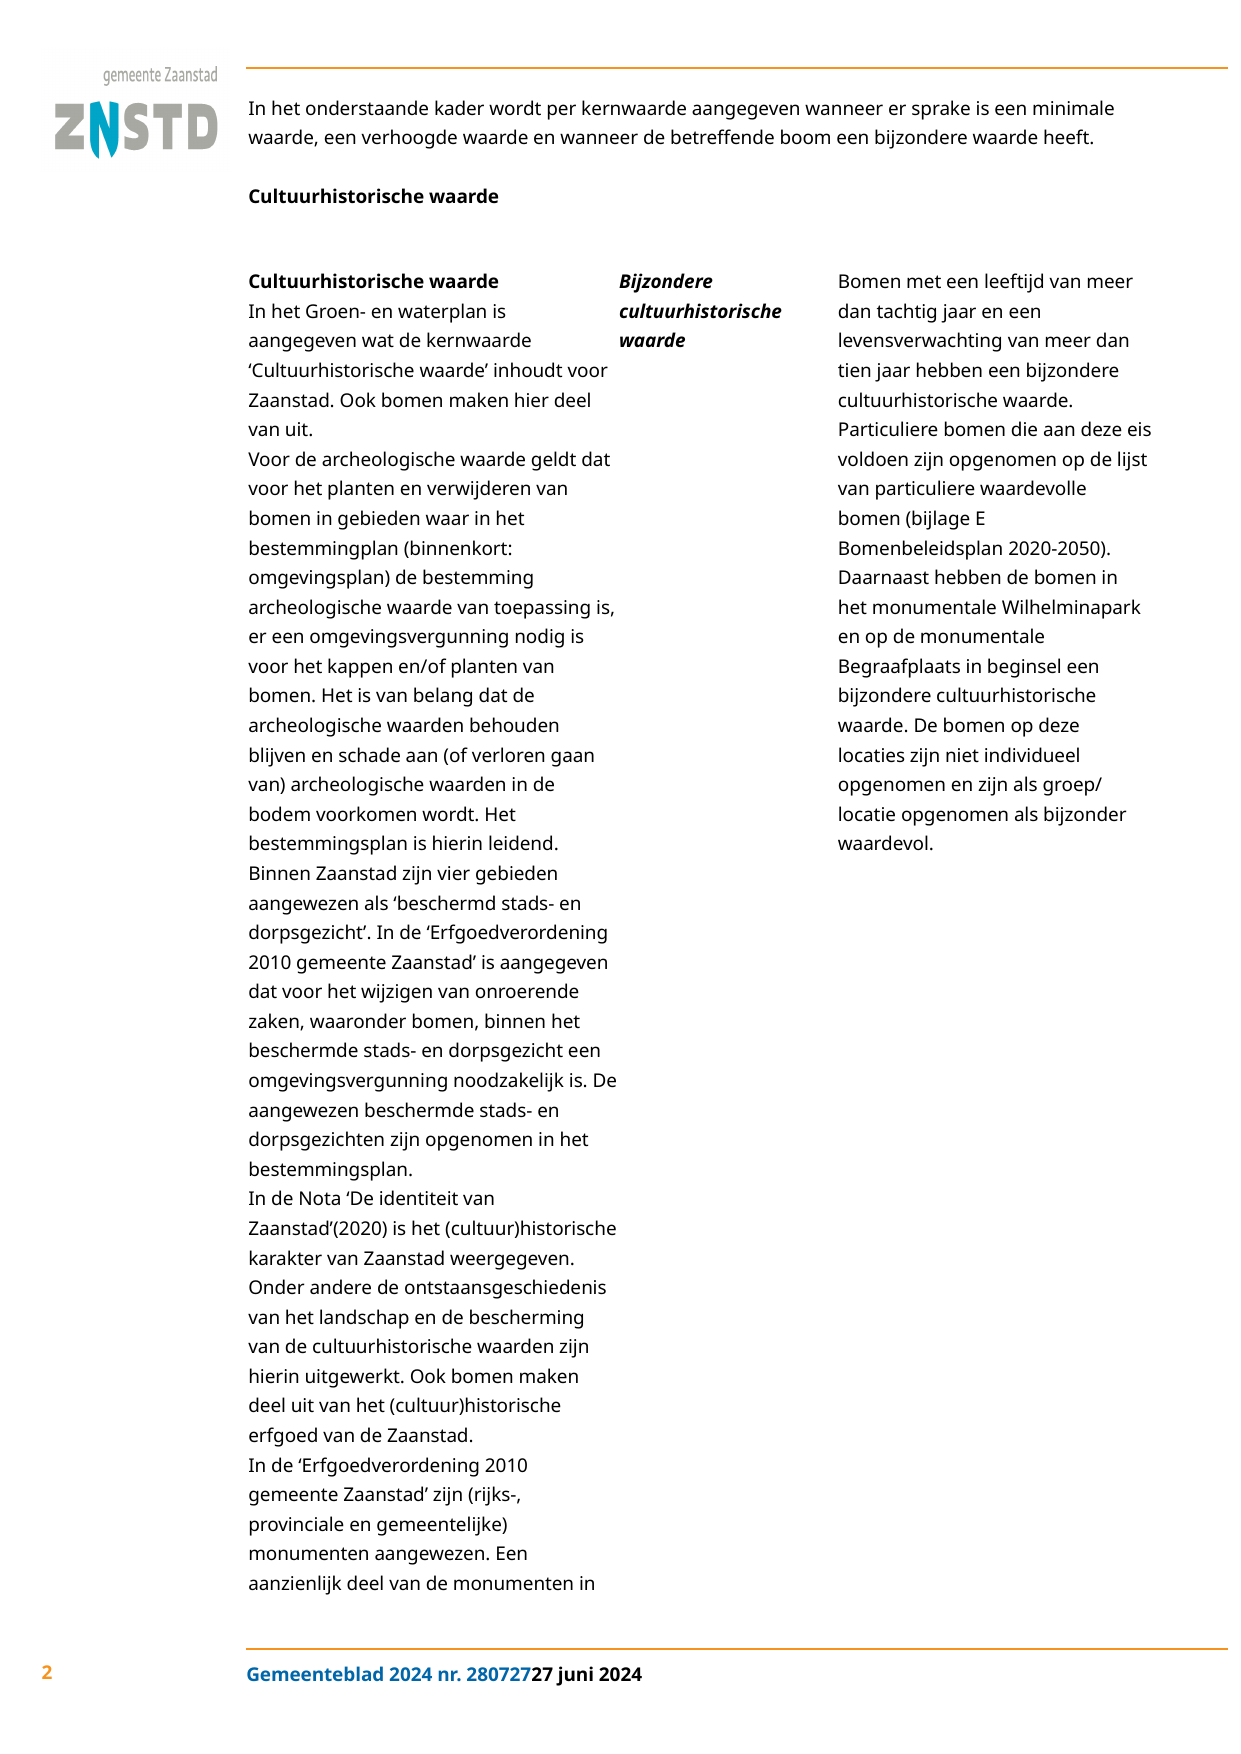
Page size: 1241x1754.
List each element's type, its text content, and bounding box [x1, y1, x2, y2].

picture [41, 47, 231, 172]
table_header [248, 243, 1152, 268]
table_cell Cultuurhistorische waarde In het Groen- en waterplan is aangegeven wat de kernwaarde ‘Cultuurhistorische waarde’ inhoudt voor Zaanstad. Ook bomen maken hier deel van uit. Voor de archeologische waarde geldt dat voor het planten en verwijderen van bomen in gebieden waar in het bestemmingplan (binnenkort: omgevingsplan) de bestemming archeologische waarde van toepassing is, er een omgevingsvergunning nodig is voor het kappen en/of planten van bomen. Het is van belang dat de archeologische waarden behouden blijven en schade aan (of verloren gaan van) archeologische waarden in de bodem voorkomen wordt. Het bestemmingsplan is hierin leidend. Binnen Zaanstad zijn vier gebieden aangewezen als ‘beschermd stads- en dorpsgezicht’. In de ‘Erfgoedverordening 2010 gemeente Zaanstad’ is aangegeven dat voor het wijzigen van onroerende zaken, waaronder bomen, binnen het beschermde stads- en dorpsgezicht een omgevingsvergunning noodzakelijk is. De aangewezen beschermde stads- en dorpsgezichten zijn opgenomen in het bestemmingsplan. In de Nota ‘De identiteit van Zaanstad’(2020) is het (cultuur)historische karakter van Zaanstad weergegeven. Onder andere de ontstaansgeschiedenis van het landschap en de bescherming van de cultuurhistorische waarden zijn hierin uitgewerkt. Ook bomen maken deel uit van het (cultuur)historische erfgoed van de Zaanstad. In de ‘Erfgoedverordening 2010 gemeente Zaanstad’ zijn (rijks-, provinciale en gemeentelijke) monumenten aangewezen. Een aanzienlijk deel van de monumenten in [248, 269, 619, 1596]
table_cell Bijzondere cultuurhistorische waarde [619, 269, 838, 1596]
text In het onderstaande kader wordt per kernwaarde aangegeven wanneer er sprake is een minimale waarde, een verhoogde waarde en wanneer de betreffende boom een bijzondere waarde heeft. [248, 95, 1152, 150]
text Cultuurhistorische waarde [248, 183, 1152, 209]
table_cell Bomen met een leeftijd van meer dan tachtig jaar en een levensverwachting van meer dan tien jaar hebben een bijzondere cultuurhistorische waarde. Particuliere bomen die aan deze eis voldoen zijn opgenomen op de lijst van particuliere waardevolle bomen (bijlage E Bomenbeleidsplan 2020-2050). Daarnaast hebben de bomen in het monumentale Wilhelminapark en op de monumentale Begraafplaats in beginsel een bijzondere cultuurhistorische waarde. De bomen op deze locaties zijn niet individueel opgenomen en zijn als groep/ locatie opgenomen als bijzonder waardevol. [838, 269, 1152, 1596]
